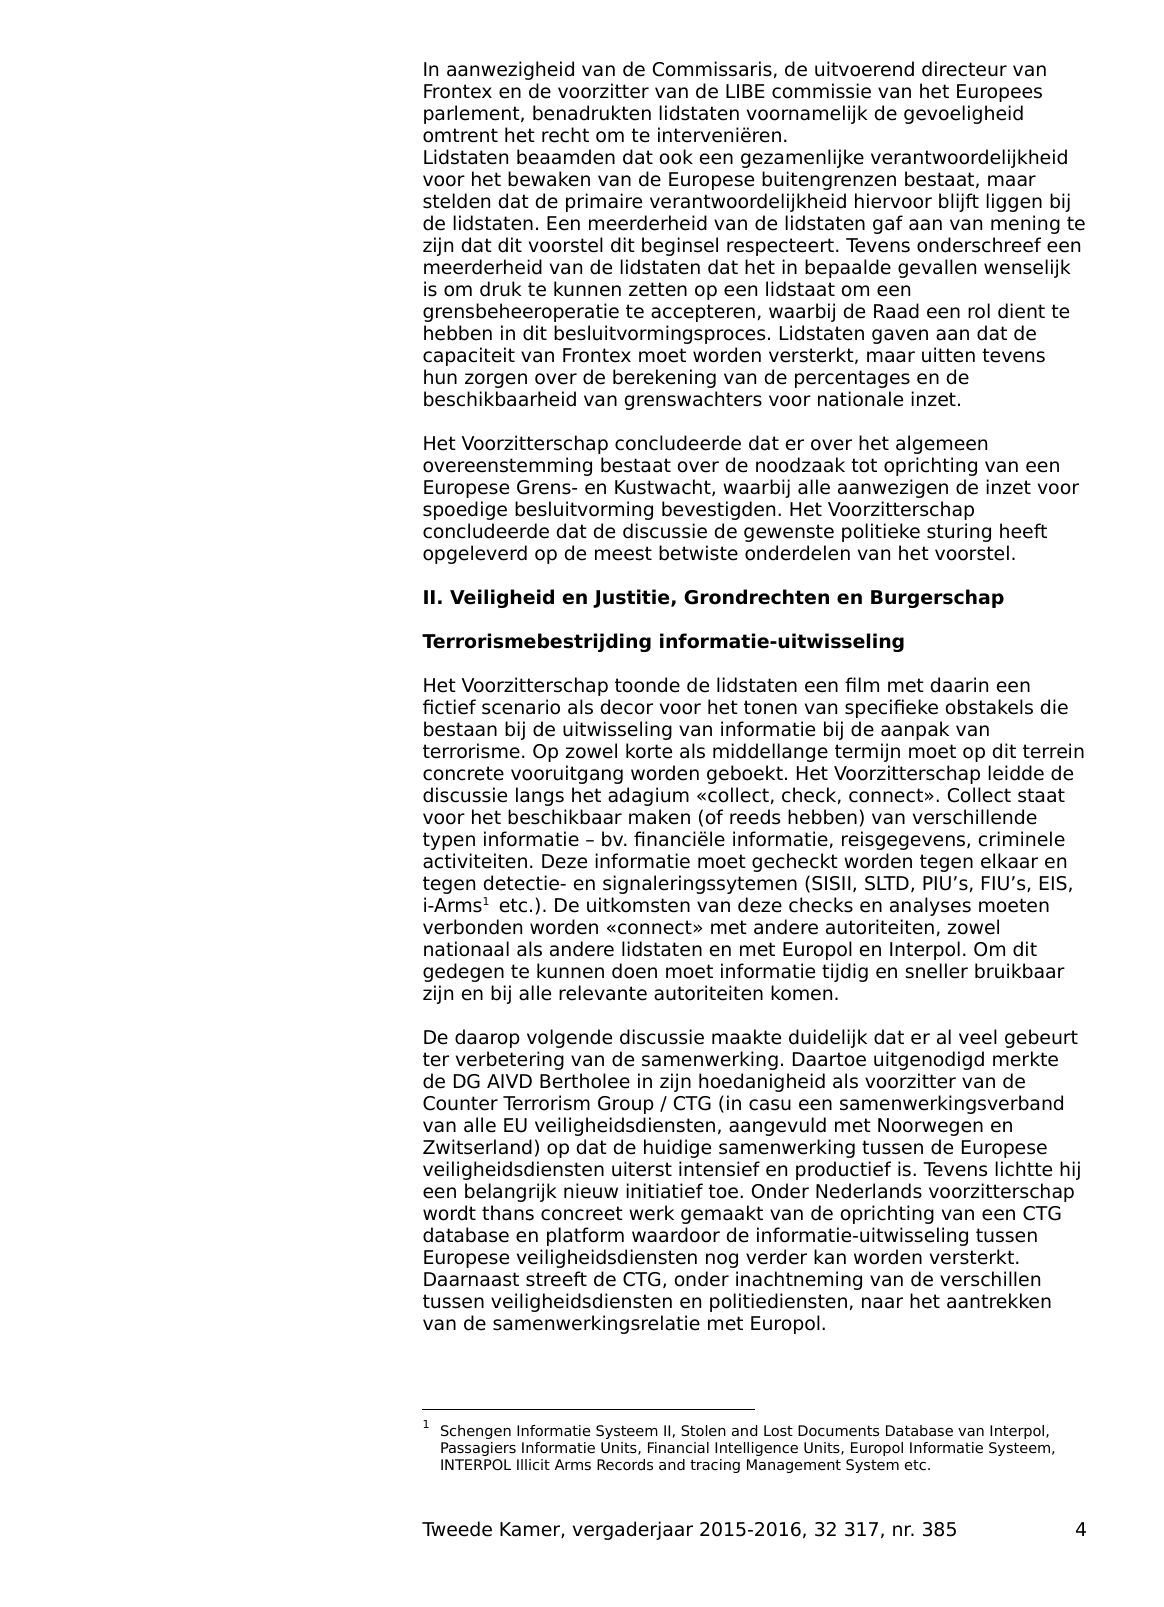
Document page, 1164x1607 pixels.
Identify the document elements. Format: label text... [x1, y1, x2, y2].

text Lidstaten beaamden dat ook een gezamenlijke verantwoordelijkheid voor het bewaken van de Europese buitengrenzen bestaat, maar stelden dat de primaire verantwoordelijkheid hiervoor blijft liggen bij de lidstaten. Een meerderheid van de lidstaten gaf aan van mening te zijn dat dit voorstel dit beginsel respecteert. Tevens onderschreef een meerderheid van de lidstaten dat het in bepaalde gevallen wenselijk is om druk te kunnen zetten op een lidstaat om een grensbeheeroperatie te accepteren, waarbij de Raad een rol dient te hebben in dit besluitvormingsproces. Lidstaten gaven aan dat de capaciteit van Frontex moet worden versterkt, maar uitten tevens hun zorgen over de berekening van de percentages en de beschikbaarheid van grenswachters voor nationale inzet. [422, 147, 1087, 411]
subtitle Terrorismebestrijding informatie-uitwisseling [422, 631, 1087, 653]
text Schengen Informatie Systeem II, Stolen and Lost Documents Database van Interpol, Passagiers Informatie Units, Financial Intelligence Units, Europol Informatie Systeem, INTERPOL Illicit Arms Records and tracing Management System etc. [422, 1418, 1087, 1474]
text In aanwezigheid van de Commissaris, de uitvoerend directeur van Frontex en de voorzitter van de LIBE commissie van het Europees parlement, benadrukten lidstaten voornamelijk de gevoeligheid omtrent het recht om te interveniëren. [422, 59, 1087, 147]
text De daarop volgende discussie maakte duidelijk dat er al veel gebeurt ter verbetering van de samenwerking. Daartoe uitgenodigd merkte de DG AIVD Bertholee in zijn hoedanigheid als voorzitter van de Counter Terrorism Group / CTG (in casu een samenwerkingsverband van alle EU veiligheidsdiensten, aangevuld met Noorwegen en Zwitserland) op dat de huidige samenwerking tussen de Europese veiligheidsdiensten uiterst intensief en productief is. Tevens lichtte hij een belangrijk nieuw initiatief toe. Onder Nederlands voorzitterschap wordt thans concreet werk gemaakt van de oprichting van een CTG database en platform waardoor de informatie-uitwisseling tussen Europese veiligheidsdiensten nog verder kan worden versterkt. Daarnaast streeft de CTG, onder inachtneming van de verschillen tussen veiligheidsdiensten en politiediensten, naar het aantrekken van de samenwerkingsrelatie met Europol. [422, 1027, 1087, 1335]
text Het Voorzitterschap toonde de lidstaten een film met daarin een fictief scenario als decor voor het tonen van specifieke obstakels die bestaan bij de uitwisseling van informatie bij de aanpak van terrorisme. Op zowel korte als middellange termijn moet op dit terrein concrete vooruitgang worden geboekt. Het Voorzitterschap leidde de discussie langs het adagium «collect, check, connect». Collect staat voor het beschikbaar maken (of reeds hebben) van verschillende typen informatie – bv. financiële informatie, reisgegevens, criminele activiteiten. Deze informatie moet gecheckt worden tegen elkaar en tegen detectie- en signaleringssytemen (SISII, SLTD, PIU’s, FIU’s, EIS, i-Arms etc.). De uitkomsten van deze checks en analyses moeten verbonden worden «connect» met andere autoriteiten, zowel nationaal als andere lidstaten en met Europol en Interpol. Om dit gedegen te kunnen doen moet informatie tijdig en sneller bruikbaar zijn en bij alle relevante autoriteiten komen. [422, 675, 1087, 1005]
text Het Voorzitterschap concludeerde dat er over het algemeen overeenstemming bestaat over de noodzaak tot oprichting van een Europese Grens- en Kustwacht, waarbij alle aanwezigen de inzet voor spoedige besluitvorming bevestigden. Het Voorzitterschap concludeerde dat de discussie de gewenste politieke sturing heeft opgeleverd op de meest betwiste onderdelen van het voorstel. [422, 433, 1087, 565]
subtitle II. Veiligheid en Justitie, Grondrechten en Burgerschap [422, 587, 1087, 609]
